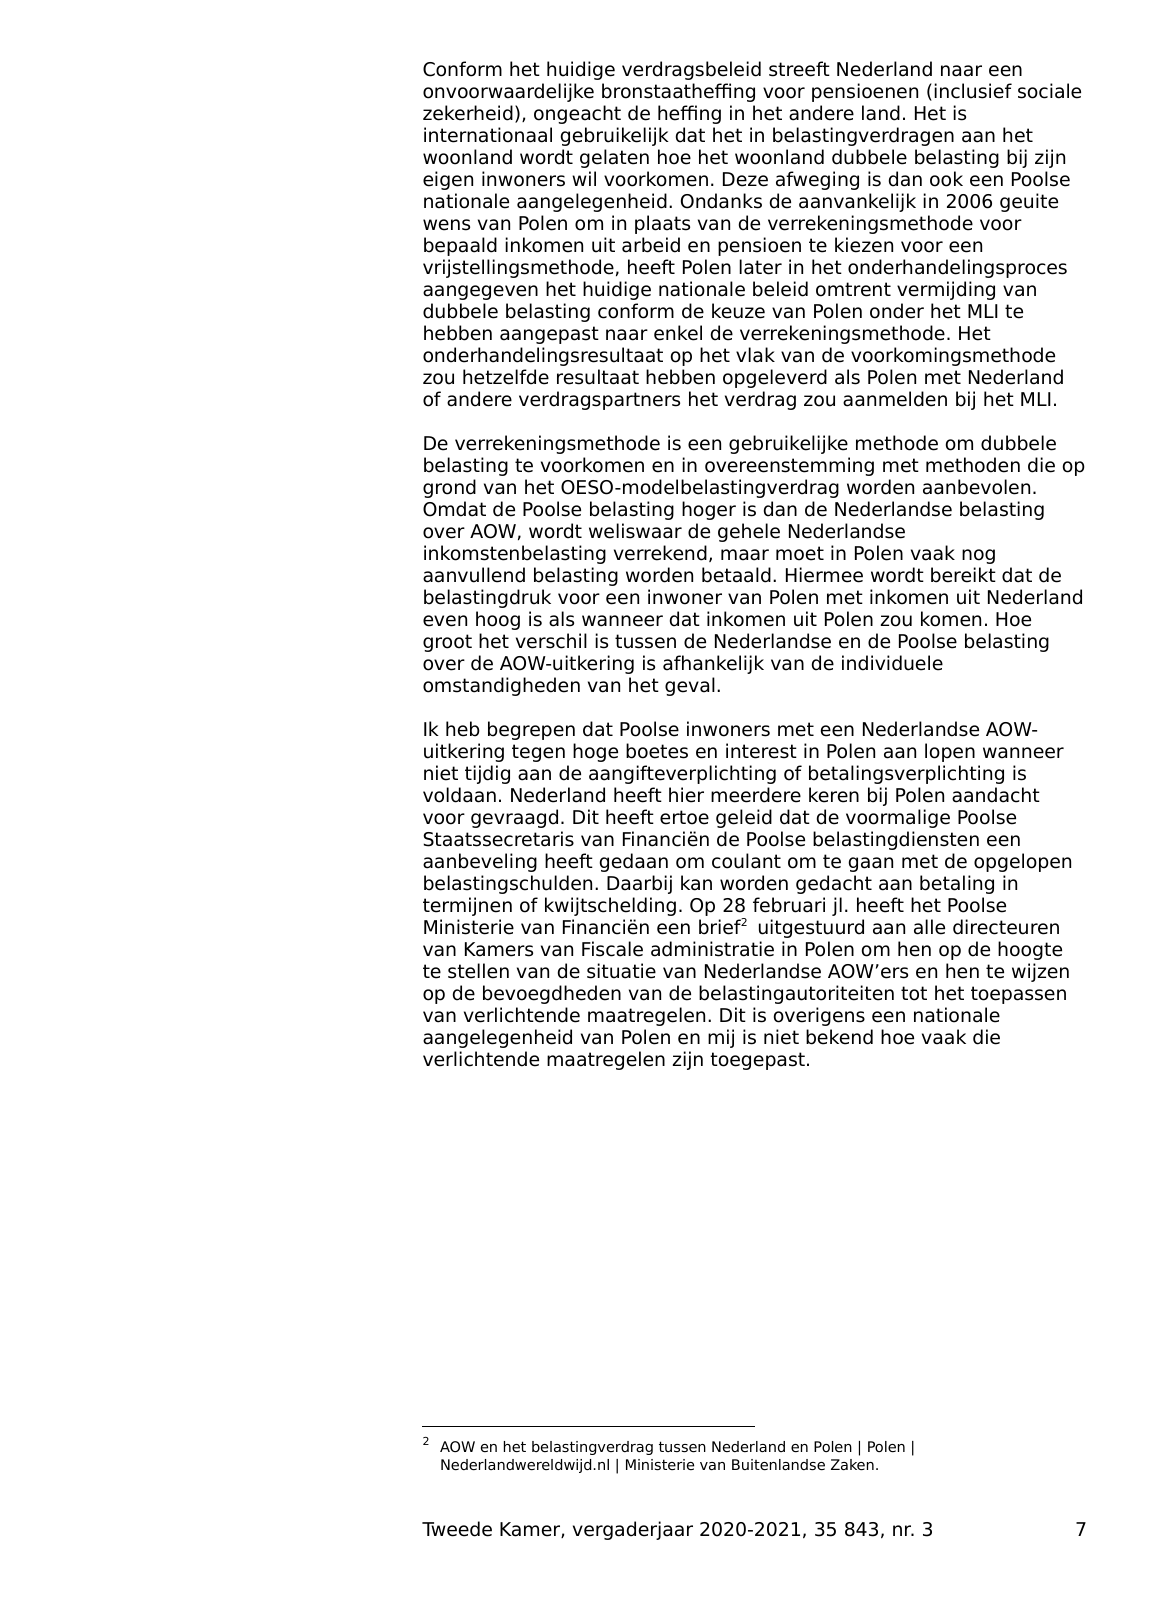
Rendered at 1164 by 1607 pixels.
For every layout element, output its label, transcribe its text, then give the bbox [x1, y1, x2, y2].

text Conform het huidige verdragsbeleid streeft Nederland naar een onvoorwaardelijke bronstaatheffing voor pensioenen (inclusief sociale zekerheid), ongeacht de heffing in het andere land. Het is internationaal gebruikelijk dat het in belastingverdragen aan het woonland wordt gelaten hoe het woonland dubbele belasting bij zijn eigen inwoners wil voorkomen. Deze afweging is dan ook een Poolse nationale aangelegenheid. Ondanks de aanvankelijk in 2006 geuite wens van Polen om in plaats van de verrekeningsmethode voor bepaald inkomen uit arbeid en pensioen te kiezen voor een vrijstellingsmethode, heeft Polen later in het onderhandelingsproces aangegeven het huidige nationale beleid omtrent vermijding van dubbele belasting conform de keuze van Polen onder het MLI te hebben aangepast naar enkel de verrekeningsmethode. Het onderhandelingsresultaat op het vlak van de voorkomingsmethode zou hetzelfde resultaat hebben opgeleverd als Polen met Nederland of andere verdragspartners het verdrag zou aanmelden bij het MLI. [422, 59, 1087, 411]
text De verrekeningsmethode is een gebruikelijke methode om dubbele belasting te voorkomen en in overeenstemming met methoden die op grond van het OESO-modelbelastingverdrag worden aanbevolen. Omdat de Poolse belasting hoger is dan de Nederlandse belasting over AOW, wordt weliswaar de gehele Nederlandse inkomstenbelasting verrekend, maar moet in Polen vaak nog aanvullend belasting worden betaald. Hiermee wordt bereikt dat de belastingdruk voor een inwoner van Polen met inkomen uit Nederland even hoog is als wanneer dat inkomen uit Polen zou komen. Hoe groot het verschil is tussen de Nederlandse en de Poolse belasting over de AOW-uitkering is afhankelijk van de individuele omstandigheden van het geval. [422, 433, 1087, 697]
text Ik heb begrepen dat Poolse inwoners met een Nederlandse AOW-uitkering tegen hoge boetes en interest in Polen aan lopen wanneer niet tijdig aan de aangifteverplichting of betalingsverplichting is voldaan. Nederland heeft hier meerdere keren bij Polen aandacht voor gevraagd. Dit heeft ertoe geleid dat de voormalige Poolse Staatssecretaris van Financiën de Poolse belastingdiensten een aanbeveling heeft gedaan om coulant om te gaan met de opgelopen belastingschulden. Daarbij kan worden gedacht aan betaling in termijnen of kwijtschelding. Op 28 februari jl. heeft het Poolse Ministerie van Financiën een brief uitgestuurd aan alle directeuren van Kamers van Fiscale administratie in Polen om hen op de hoogte te stellen van de situatie van Nederlandse AOW’ers en hen te wijzen op de bevoegdheden van de belastingautoriteiten tot het toepassen van verlichtende maatregelen. Dit is overigens een nationale aangelegenheid van Polen en mij is niet bekend hoe vaak die verlichtende maatregelen zijn toegepast. [422, 719, 1087, 1071]
text AOW en het belastingverdrag tussen Nederland en Polen | Polen | Nederlandwereldwijd.nl | Ministerie van Buitenlandse Zaken. [422, 1435, 1087, 1474]
